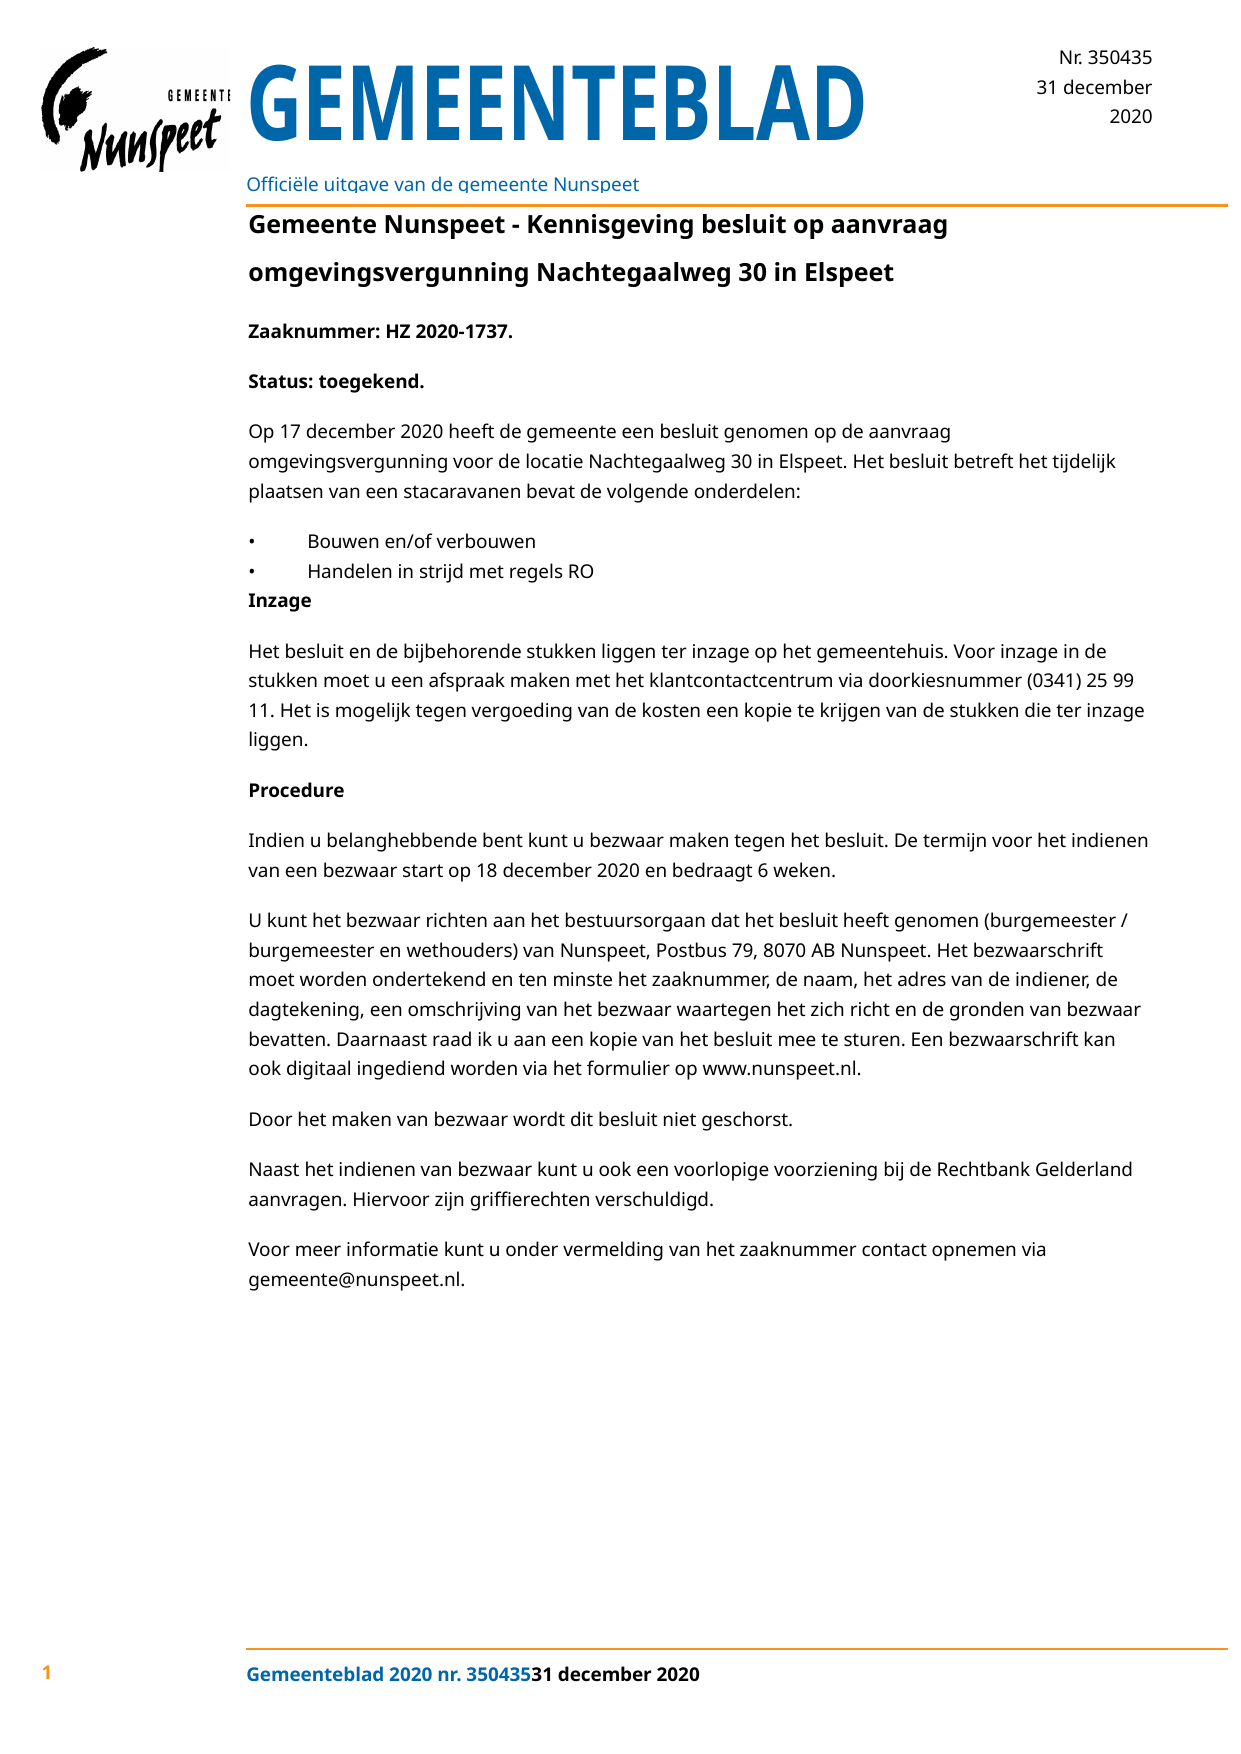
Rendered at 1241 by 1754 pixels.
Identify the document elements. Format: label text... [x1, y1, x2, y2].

text Procedure [248, 777, 1152, 803]
text Indien u belanghebbende bent kunt u bezwaar maken tegen het besluit. De termijn voor het indienen van een bezwaar start op 18 december 2020 en bedraagt 6 weken. [248, 827, 1152, 883]
text Status: toegekend. [248, 368, 1152, 394]
text U kunt het bezwaar richten aan het bestuursorgaan dat het besluit heeft genomen (burgemeester / burgemeester en wethouders) van Nunspeet, Postbus 79, 8070 AB Nunspeet. Het bezwaarschrift moet worden ondertekend en ten minste het zaaknummer, de naam, het adres van de indiener, de dagtekening, een omschrijving van het bezwaar waartegen het zich richt en de gronden van bezwaar bevatten. Daarnaast raad ik u aan een kopie van het besluit mee te sturen. Een bezwaarschrift kan ook digitaal ingediend worden via het formulier op www.nunspeet.nl. [248, 907, 1152, 1081]
text Door het maken van bezwaar wordt dit besluit niet geschorst. [248, 1106, 1152, 1132]
list Handelen in strijd met regels RO [248, 558, 1152, 584]
text Zaaknummer: HZ 2020-1737. [248, 318, 1152, 344]
list Bouwen en/of verbouwen [248, 528, 1152, 554]
text Naast het indienen van bezwaar kunt u ook een voorlopige voorziening bij de Rechtbank Gelderland aanvragen. Hiervoor zijn griffierechten verschuldigd. [248, 1156, 1152, 1212]
picture [41, 47, 231, 172]
text Inzage [248, 587, 1152, 613]
text Voor meer informatie kunt u onder vermelding van het zaaknummer contact opnemen via gemeente@nunspeet.nl. [248, 1236, 1152, 1292]
text Op 17 december 2020 heeft de gemeente een besluit genomen op de aanvraag omgevingsvergunning voor de locatie Nachtegaalweg 30 in Elspeet. Het besluit betreft het tijdelijk plaatsen van een stacaravanen bevat de volgende onderdelen: [248, 419, 1152, 504]
text Gemeente Nunspeet - Kennisgeving besluit op aanvraag omgevingsvergunning Nachtegaalweg 30 in Elspeet [248, 207, 1152, 288]
text Het besluit en de bijbehorende stukken liggen ter inzage op het gemeentehuis. Voor inzage in de stukken moet u een afspraak maken met het klantcontactcentrum via doorkiesnummer (0341) 25 99 11. Het is mogelijk tegen vergoeding van de kosten een kopie te krijgen van de stukken die ter inzage liggen. [248, 638, 1152, 752]
